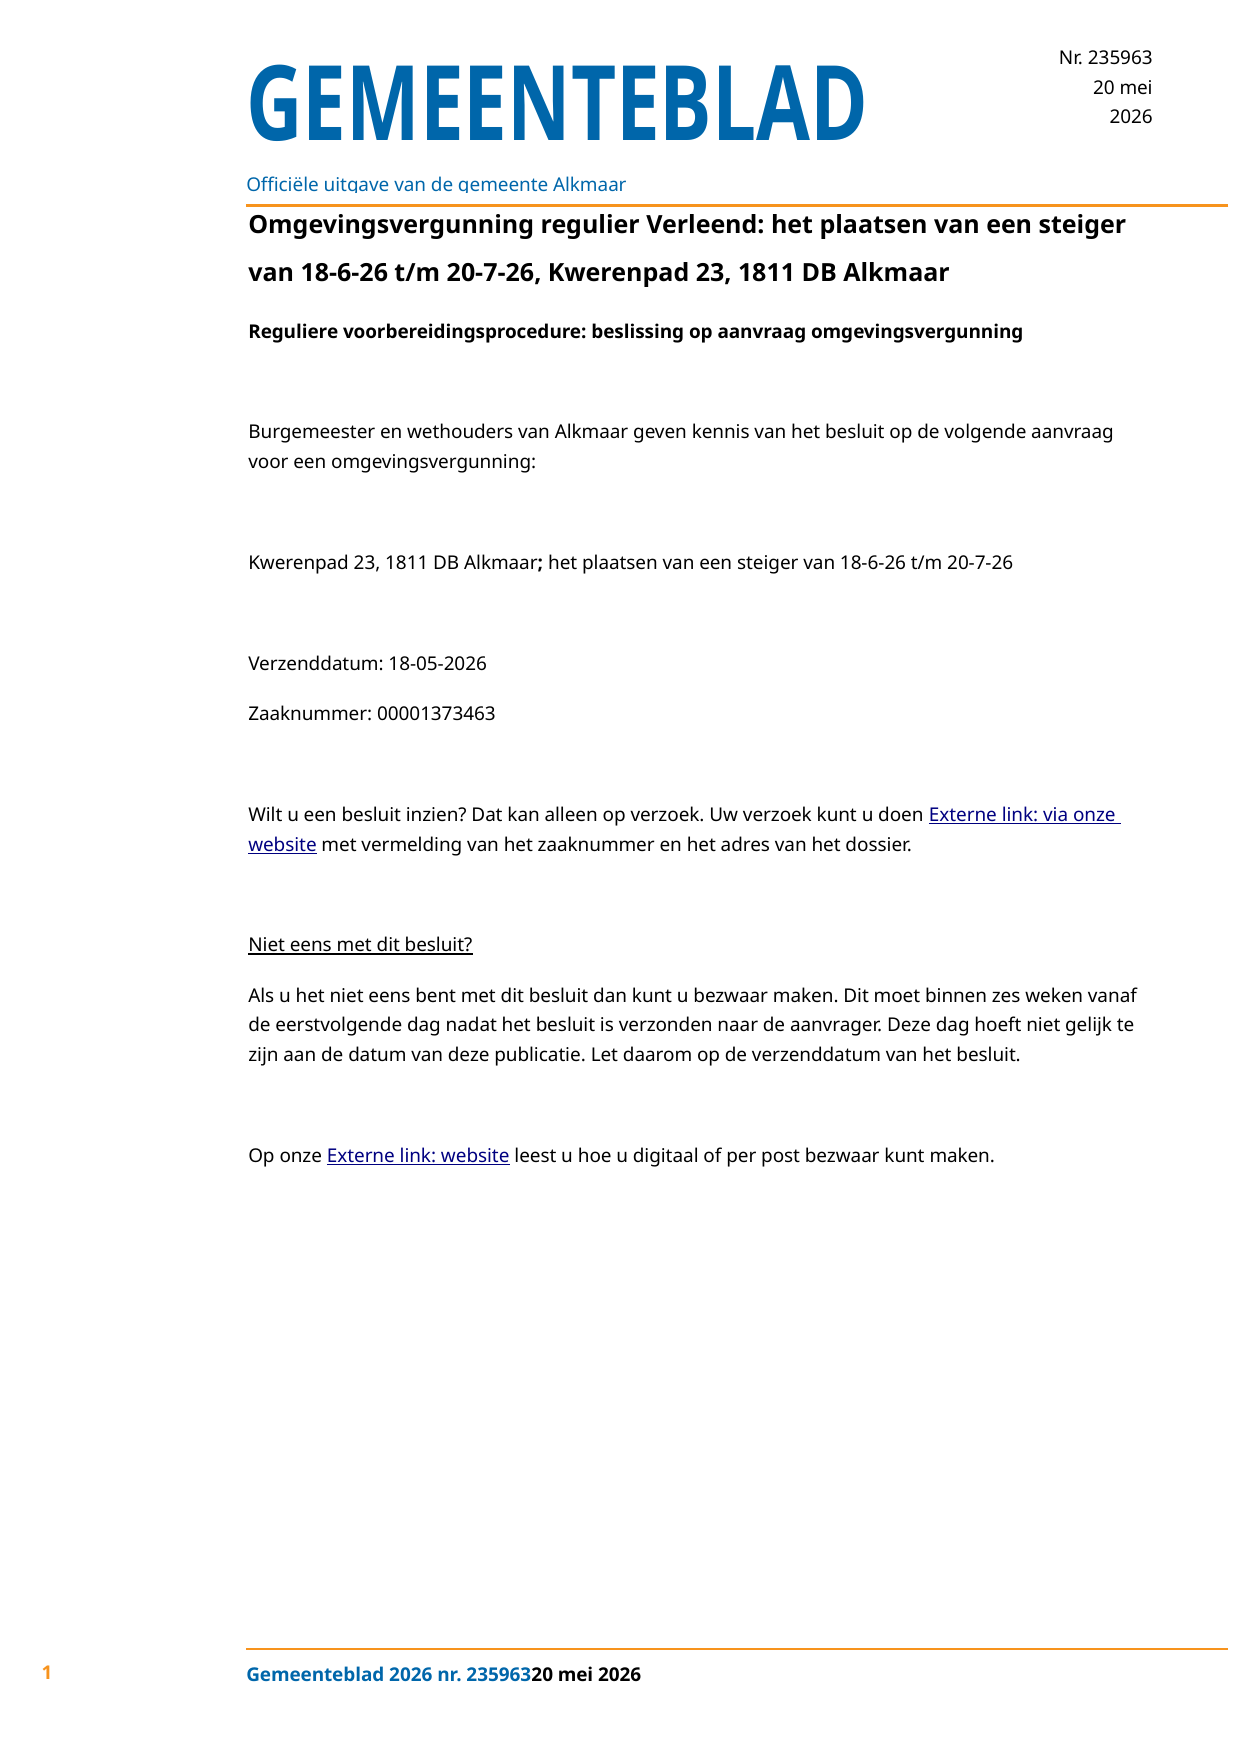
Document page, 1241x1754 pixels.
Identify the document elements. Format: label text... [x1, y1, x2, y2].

text Op onze Externe link: website leest u hoe u digitaal of per post bezwaar kunt maken. [248, 1142, 1152, 1168]
text Als u het niet eens bent met dit besluit dan kunt u bezwaar maken. Dit moet binnen zes weken vanaf de eerstvolgende dag nadat het besluit is verzonden naar de aanvrager. Deze dag hoeft niet gelijk te zijn aan de datum van deze publicatie. Let daarom op de verzenddatum van het besluit. [248, 982, 1152, 1067]
text Niet eens met dit besluit? [248, 932, 1152, 957]
text Zaaknummer: 00001373463 [248, 700, 1152, 726]
text Kwerenpad 23, 1811 DB Alkmaar; het plaatsen van een steiger van 18-6-26 t/m 20-7-26 [248, 549, 1152, 575]
text Wilt u een besluit inzien? Dat kan alleen op verzoek. Uw verzoek kunt u doen Externe link: via onze website met vermelding van het zaaknummer en het adres van het dossier. [248, 801, 1152, 857]
text Reguliere voorbereidingsprocedure: beslissing op aanvraag omgevingsvergunning [248, 318, 1152, 344]
text Verzenddatum: 18-05-2026 [248, 650, 1152, 676]
text Burgemeester en wethouders van Alkmaar geven kennis van het besluit op de volgende aanvraag voor een omgevingsvergunning: [248, 419, 1152, 474]
text Omgevingsvergunning regulier Verleend: het plaatsen van een steiger van 18-6-26 t/m 20-7-26, Kwerenpad 23, 1811 DB Alkmaar [248, 207, 1152, 288]
picture [41, 47, 231, 172]
